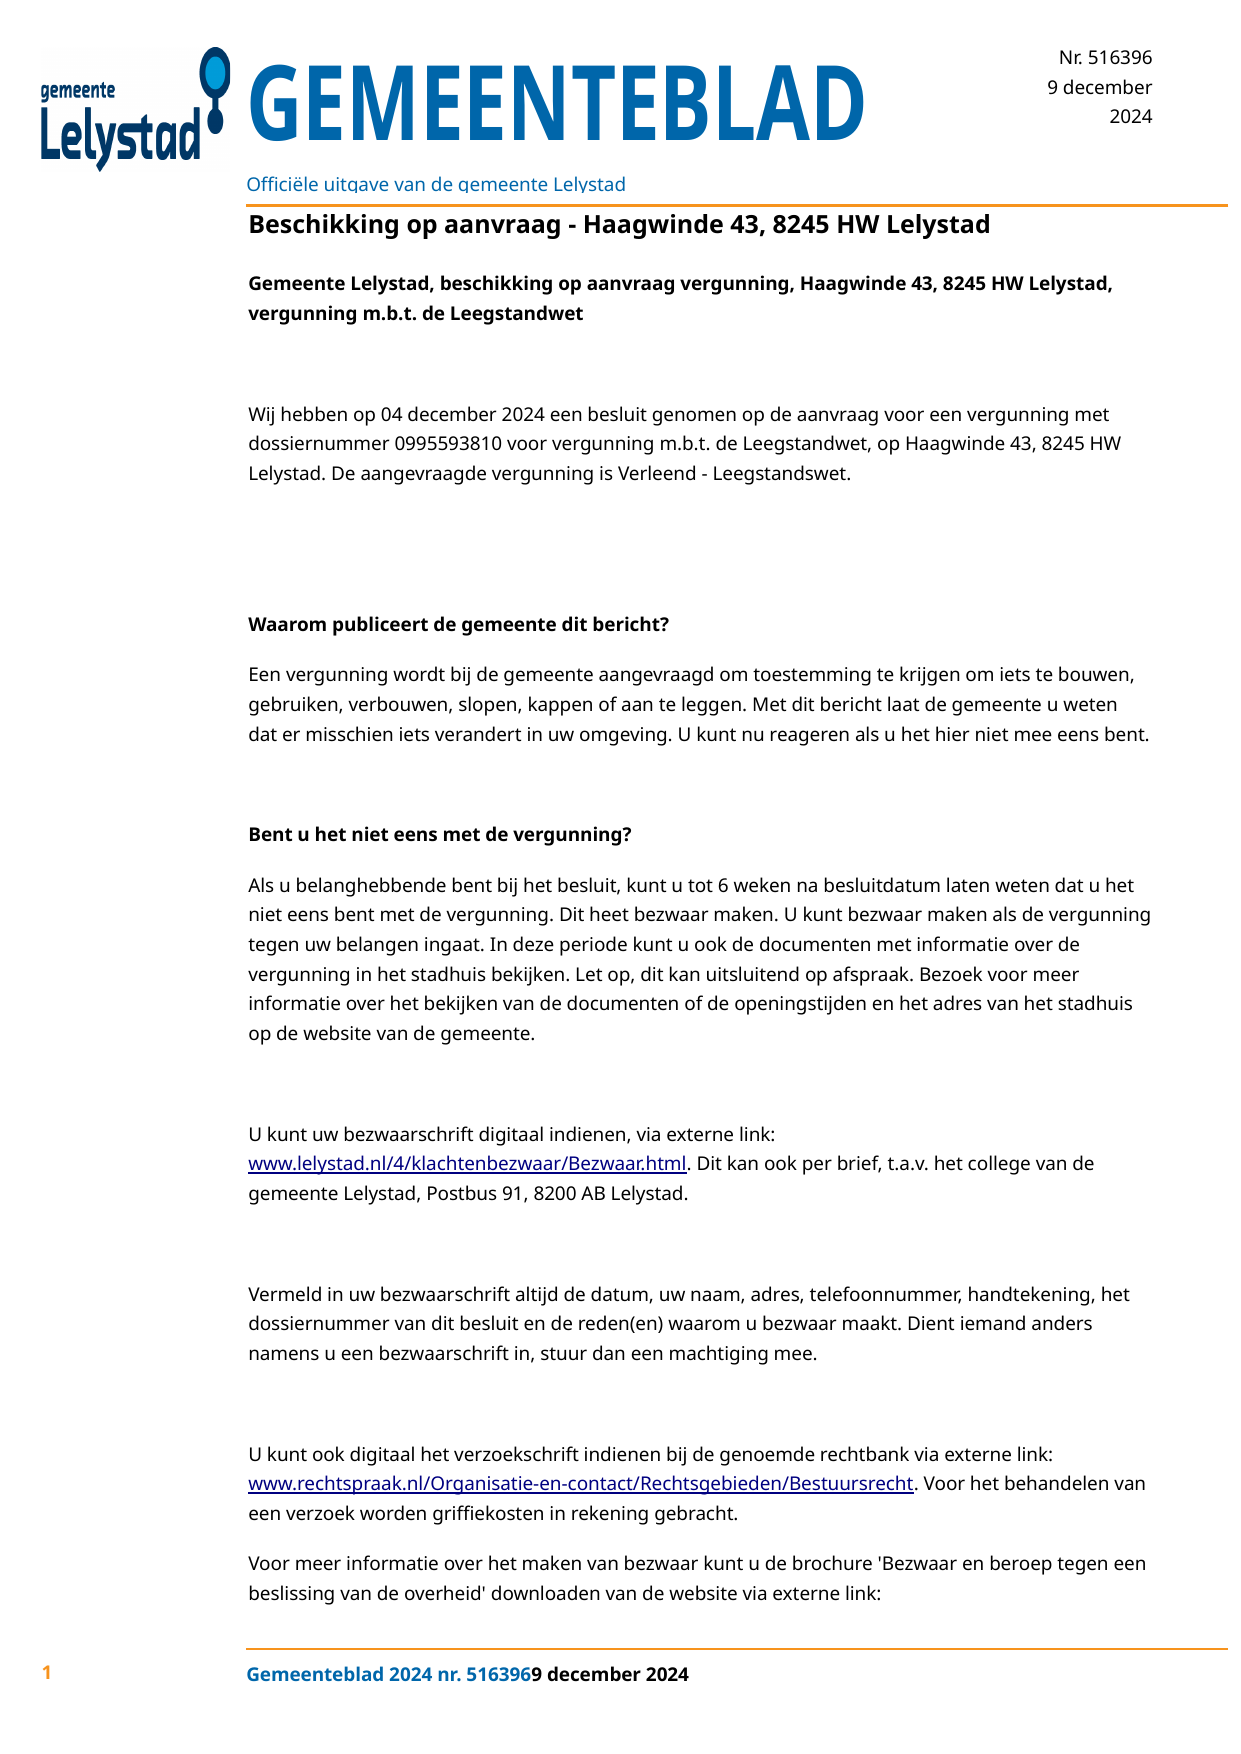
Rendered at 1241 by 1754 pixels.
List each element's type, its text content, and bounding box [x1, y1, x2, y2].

text Gemeente Lelystad, beschikking op aanvraag vergunning, Haagwinde 43, 8245 HW Lelystad, vergunning m.b.t. de Leegstandwet [248, 270, 1152, 326]
text U kunt ook digitaal het verzoekschrift indienen bij de genoemde rechtbank via externe link: www.rechtspraak.nl/Organisatie-en-contact/Rechtsgebieden/Bestuursrecht. Voor het behandelen van een verzoek worden griffiekosten in rekening gebracht. [248, 1441, 1152, 1526]
picture [41, 47, 231, 172]
text U kunt uw bezwaarschrift digitaal indienen, via externe link: www.lelystad.nl/4/klachtenbezwaar/Bezwaar.html. Dit kan ook per brief, t.a.v. het college van de gemeente Lelystad, Postbus 91, 8200 AB Lelystad. [248, 1121, 1152, 1206]
text Waarom publiceert de gemeente dit bericht? [248, 611, 1152, 637]
text Bent u het niet eens met de vergunning? [248, 822, 1152, 847]
text Voor meer informatie over het maken van bezwaar kunt u de brochure 'Bezwaar en beroep tegen een beslissing van de overheid' downloaden van de website via externe link: [248, 1550, 1152, 1606]
text Vermeld in uw bezwaarschrift altijd de datum, uw naam, adres, telefoonnummer, handtekening, het dossiernummer van dit besluit en de reden(en) waarom u bezwaar maakt. Dient iemand anders namens u een bezwaarschrift in, stuur dan een machtiging mee. [248, 1281, 1152, 1366]
text Beschikking op aanvraag - Haagwinde 43, 8245 HW Lelystad [248, 207, 1152, 241]
text Een vergunning wordt bij de gemeente aangevraagd om toestemming te krijgen om iets te bouwen, gebruiken, verbouwen, slopen, kappen of aan te leggen. Met dit bericht laat de gemeente u weten dat er misschien iets verandert in uw omgeving. U kunt nu reageren als u het hier niet mee eens bent. [248, 662, 1152, 746]
text Als u belanghebbende bent bij het besluit, kunt u tot 6 weken na besluitdatum laten weten dat u het niet eens bent met de vergunning. Dit heet bezwaar maken. U kunt bezwaar maken als de vergunning tegen uw belangen ingaat. In deze periode kunt u ook de documenten met informatie over de vergunning in het stadhuis bekijken. Let op, dit kan uitsluitend op afspraak. Bezoek voor meer informatie over het bekijken van de documenten of de openingstijden en het adres van het stadhuis op de website van de gemeente. [248, 872, 1152, 1046]
text Wij hebben op 04 december 2024 een besluit genomen op de aanvraag voor een vergunning met dossiernummer 0995593810 voor vergunning m.b.t. de Leegstandwet, op Haagwinde 43, 8245 HW Lelystad. De aangevraagde vergunning is Verleend - Leegstandswet. [248, 401, 1152, 486]
